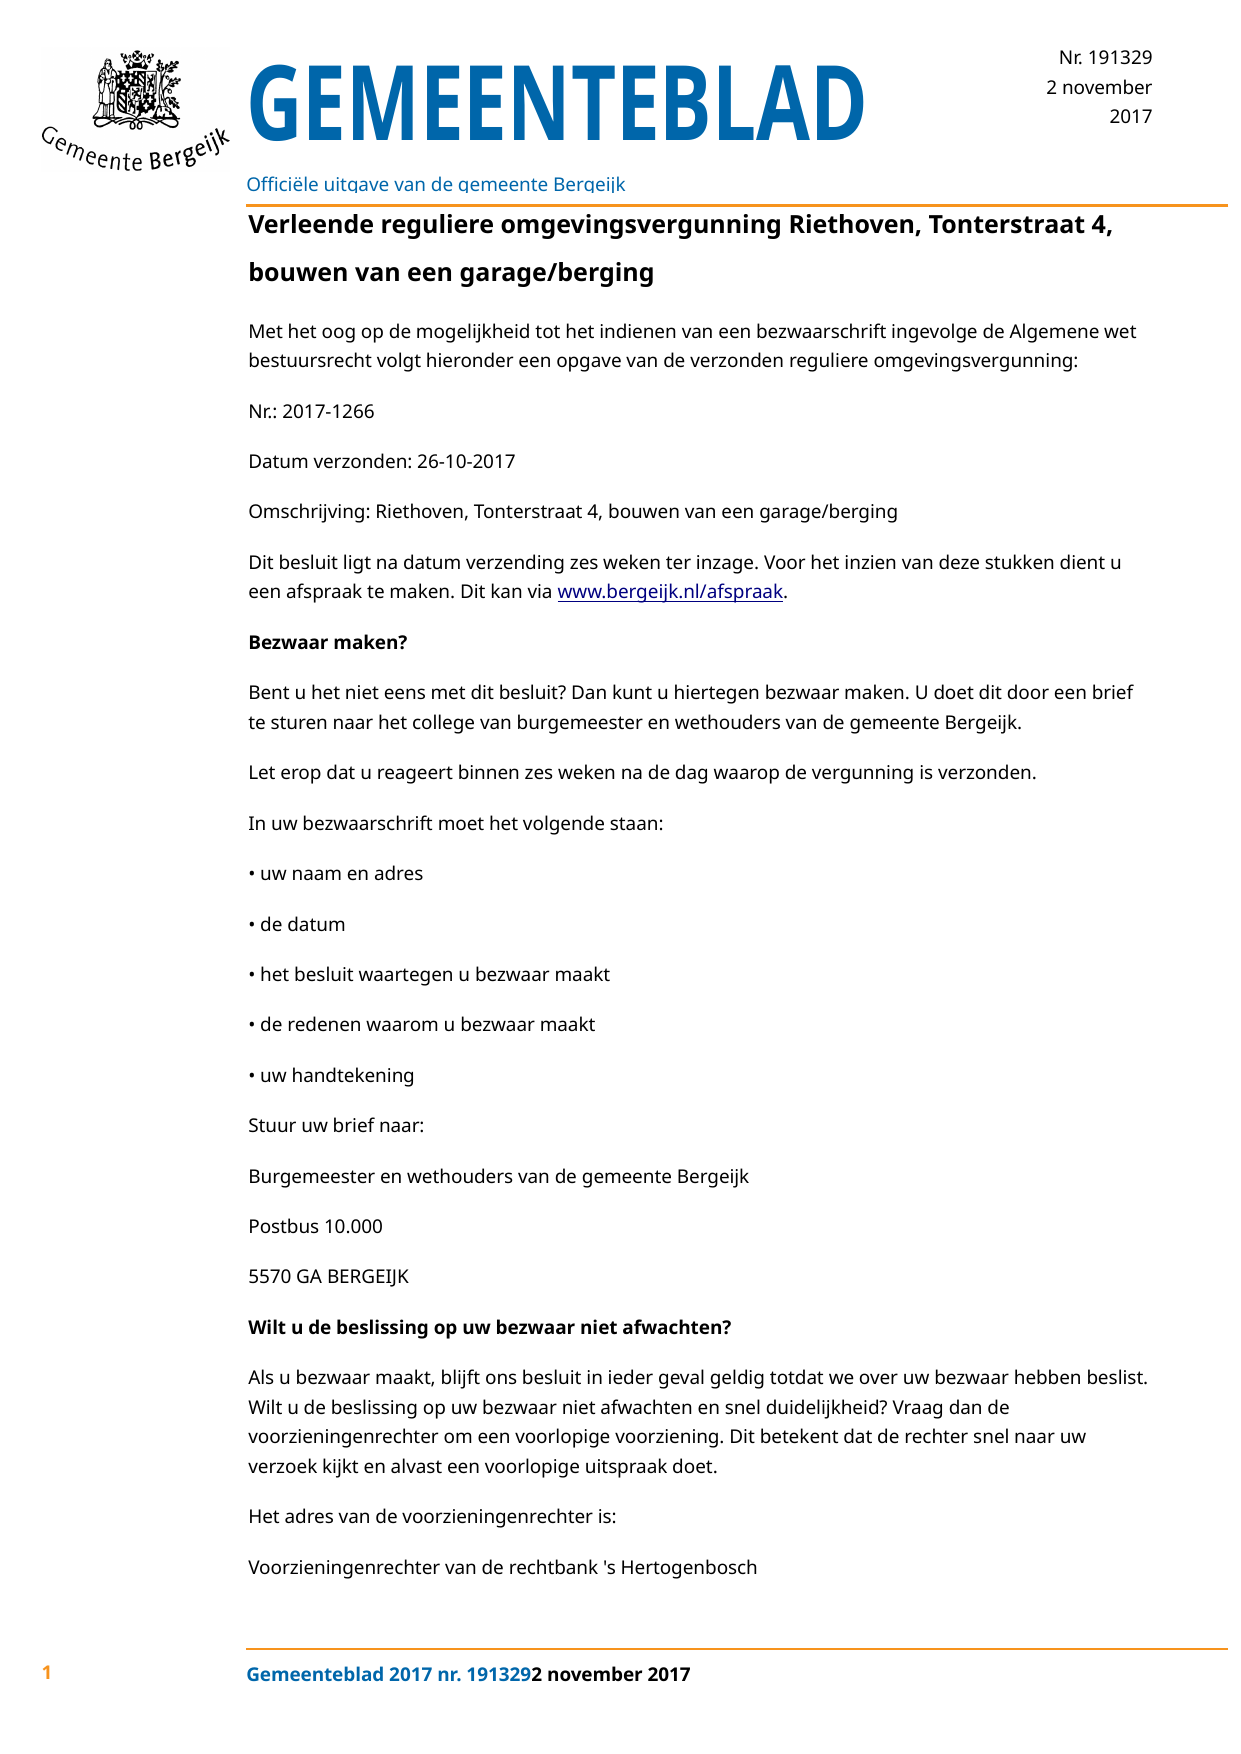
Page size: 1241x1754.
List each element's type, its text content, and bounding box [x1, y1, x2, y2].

text Postbus 10.000 [248, 1213, 1152, 1239]
text Wilt u de beslissing op uw bezwaar niet afwachten? [248, 1314, 1152, 1340]
text In uw bezwaarschrift moet het volgende staan: [248, 810, 1152, 836]
text • het besluit waartegen u bezwaar maakt [248, 961, 1152, 987]
text Met het oog op de mogelijkheid tot het indienen van een bezwaarschrift ingevolge de Algemene wet bestuursrecht volgt hieronder een opgave van de verzonden reguliere omgevingsvergunning: [248, 318, 1152, 373]
text Burgemeester en wethouders van de gemeente Bergeijk [248, 1163, 1152, 1189]
text 5570 GA BERGEIJK [248, 1264, 1152, 1289]
text • de datum [248, 911, 1152, 937]
text • uw naam en adres [248, 860, 1152, 886]
text Bent u het niet eens met dit besluit? Dan kunt u hiertegen bezwaar maken. U doet dit door een brief te sturen naar het college van burgemeester en wethouders van de gemeente Bergeijk. [248, 679, 1152, 735]
text Nr.: 2017-1266 [248, 398, 1152, 424]
text Verleende reguliere omgevingsvergunning Riethoven, Tonterstraat 4, bouwen van een garage/berging [248, 207, 1152, 288]
text Het adres van de voorzieningenrechter is: [248, 1504, 1152, 1529]
text Let erop dat u reageert binnen zes weken na de dag waarop de vergunning is verzonden. [248, 759, 1152, 785]
text Dit besluit ligt na datum verzending zes weken ter inzage. Voor het inzien van deze stukken dient u een afspraak te maken. Dit kan via www.bergeijk.nl/afspraak. [248, 549, 1152, 604]
text Voorzieningenrechter van de rechtbank 's Hertogenbosch [248, 1554, 1152, 1580]
text Als u bezwaar maakt, blijft ons besluit in ieder geval geldig totdat we over uw bezwaar hebben beslist. Wilt u de beslissing op uw bezwaar niet afwachten en snel duidelijkheid? Vraag dan de voorzieningenrechter om een voorlopige voorziening. Dit betekent dat de rechter snel naar uw verzoek kijkt en alvast een voorlopige uitspraak doet. [248, 1364, 1152, 1479]
text Stuur uw brief naar: [248, 1112, 1152, 1138]
text • uw handtekening [248, 1062, 1152, 1088]
text • de redenen waarom u bezwaar maakt [248, 1012, 1152, 1037]
text Omschrijving: Riethoven, Tonterstraat 4, bouwen van een garage/berging [248, 499, 1152, 524]
text Datum verzonden: 26-10-2017 [248, 448, 1152, 474]
picture [41, 47, 231, 172]
text Bezwaar maken? [248, 629, 1152, 655]
